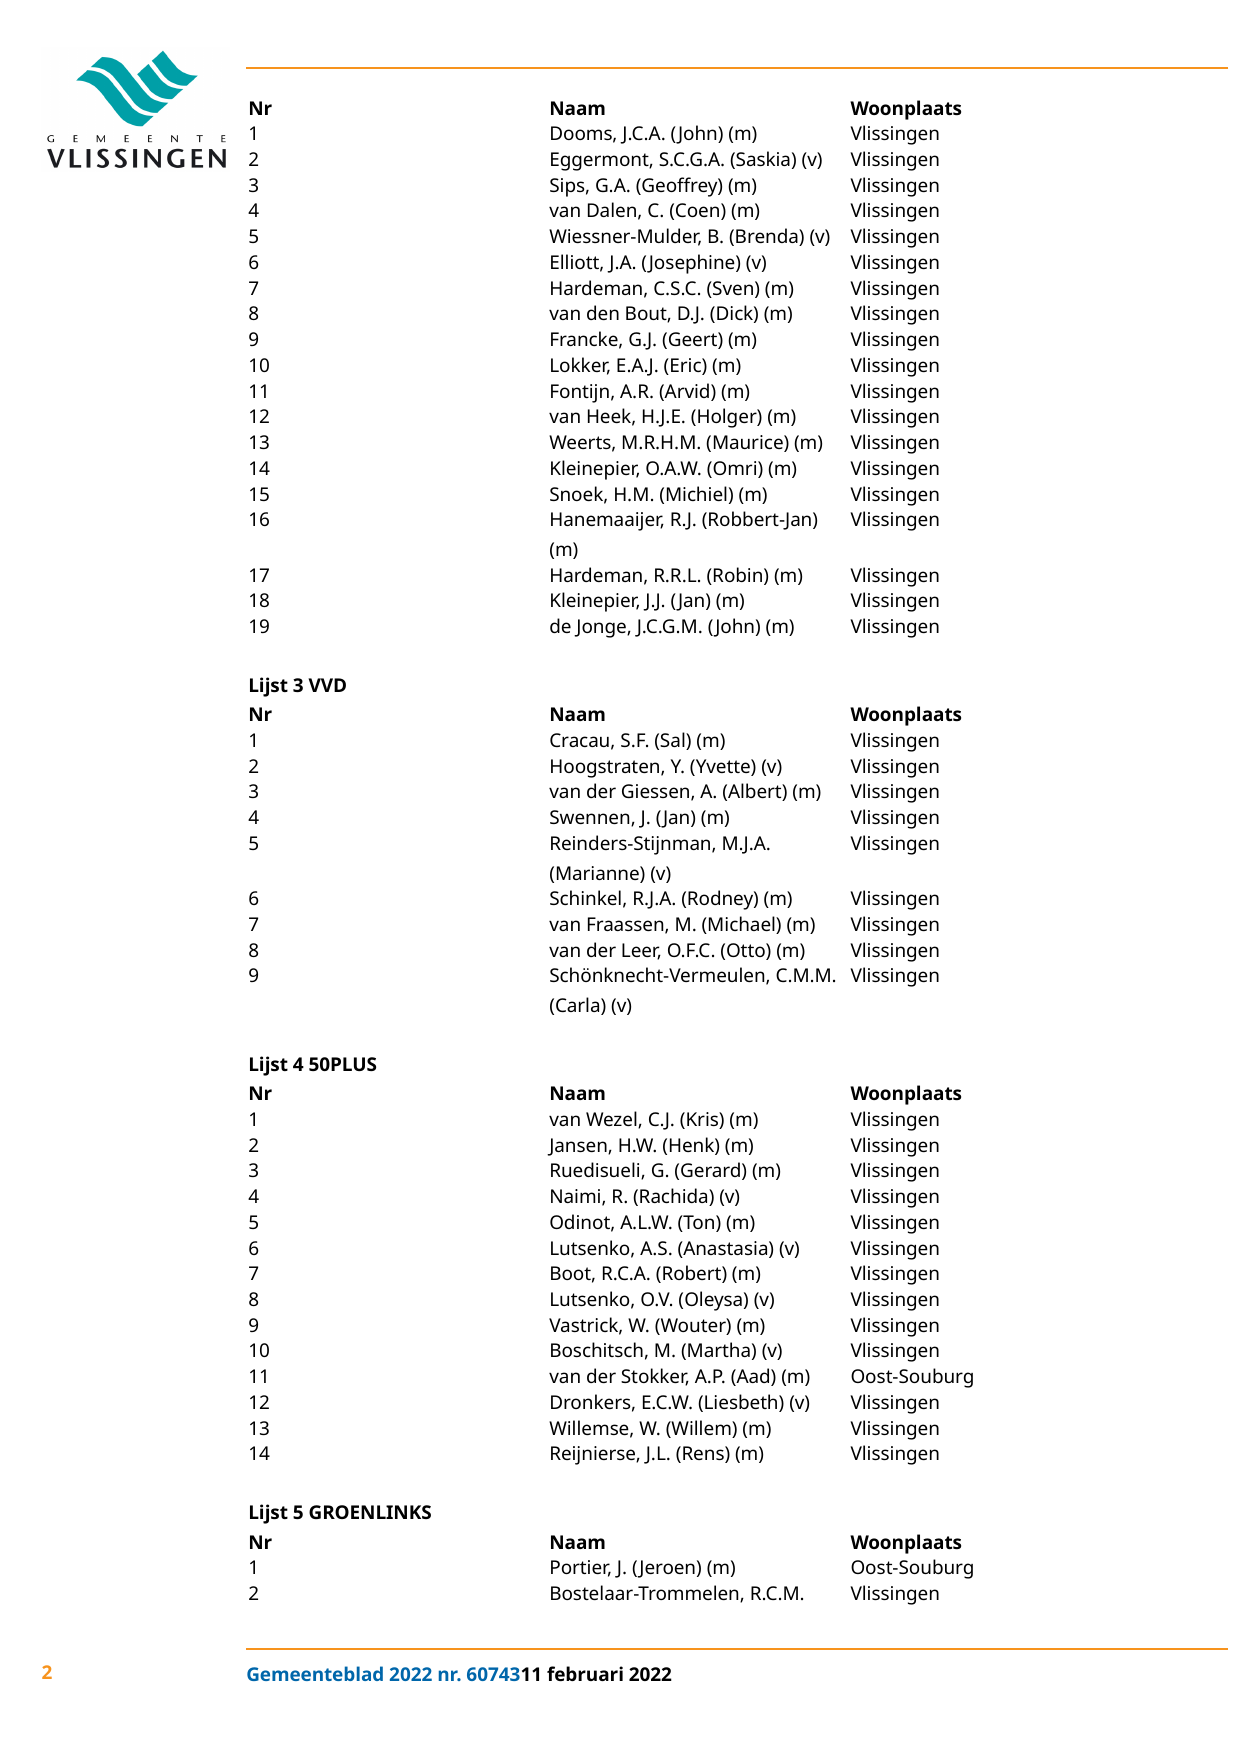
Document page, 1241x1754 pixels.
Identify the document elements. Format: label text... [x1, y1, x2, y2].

table_cell Vlissingen [850, 1132, 1152, 1158]
table_cell Vlissingen [850, 275, 1152, 301]
table_cell 7 [248, 275, 549, 301]
table_cell Vlissingen [850, 506, 1152, 562]
table_cell 4 [248, 804, 549, 830]
table_cell Vlissingen [850, 727, 1152, 753]
table_cell Swennen, J. (Jan) (m) [549, 804, 850, 830]
table_cell Vlissingen [850, 172, 1152, 198]
table_cell Vlissingen [850, 937, 1152, 963]
table_cell 1 [248, 121, 549, 146]
table_cell van der Leer, O.F.C. (Otto) (m) [549, 937, 850, 963]
table_cell 12 [248, 1389, 549, 1415]
table_cell Vlissingen [850, 963, 1152, 1018]
table_cell 3 [248, 1158, 549, 1183]
table_cell Vlissingen [850, 326, 1152, 352]
table_cell Hoogstraten, Y. (Yvette) (v) [549, 753, 850, 779]
table_cell 4 [248, 1183, 549, 1209]
table_cell 11 [248, 1364, 549, 1389]
table_header Nr [248, 1529, 549, 1554]
table_cell Vlissingen [850, 1106, 1152, 1132]
table_cell Vlissingen [850, 830, 1152, 885]
table_cell Vlissingen [850, 1338, 1152, 1363]
table_cell Vlissingen [850, 1415, 1152, 1441]
table_cell Jansen, H.W. (Henk) (m) [549, 1132, 850, 1158]
table_cell Reinders-Stijnman, M.J.A. (Marianne) (v) [549, 830, 850, 885]
table_cell 5 [248, 830, 549, 885]
table_cell 15 [248, 481, 549, 506]
table_cell 7 [248, 911, 549, 937]
table_cell Oost-Souburg [850, 1364, 1152, 1389]
table_cell Weerts, M.R.H.M. (Maurice) (m) [549, 429, 850, 455]
table_cell Vlissingen [850, 804, 1152, 830]
table_cell Lokker, E.A.J. (Eric) (m) [549, 352, 850, 378]
table_cell Sips, G.A. (Geoffrey) (m) [549, 172, 850, 198]
table_cell van Fraassen, M. (Michael) (m) [549, 911, 850, 937]
table_cell Vlissingen [850, 481, 1152, 506]
table_cell 1 [248, 1106, 549, 1132]
table_cell Vlissingen [850, 753, 1152, 779]
table_cell 19 [248, 613, 549, 639]
table_cell van der Giessen, A. (Albert) (m) [549, 779, 850, 804]
text Lijst 4 50PLUS [248, 1051, 1152, 1076]
table_cell 6 [248, 885, 549, 911]
table_cell Vlissingen [850, 429, 1152, 455]
table_cell Vlissingen [850, 1261, 1152, 1286]
table_cell Vlissingen [850, 455, 1152, 481]
table_cell 7 [248, 1261, 549, 1286]
table_header Woonplaats [850, 701, 1152, 727]
table_cell Willemse, W. (Willem) (m) [549, 1415, 850, 1441]
table_header Naam [549, 1529, 850, 1554]
table_cell 2 [248, 146, 549, 172]
table_cell 1 [248, 1555, 549, 1580]
table_cell Vlissingen [850, 1389, 1152, 1415]
table_cell van Wezel, C.J. (Kris) (m) [549, 1106, 850, 1132]
table_cell 2 [248, 753, 549, 779]
text Lijst 5 GROENLINKS [248, 1499, 1152, 1525]
table_cell Vlissingen [850, 613, 1152, 639]
table_cell Boot, R.C.A. (Robert) (m) [549, 1261, 850, 1286]
table_cell 10 [248, 352, 549, 378]
table_header Naam [549, 701, 850, 727]
table_cell Vlissingen [850, 1312, 1152, 1338]
table_cell Bostelaar-Trommelen, R.C.M. [549, 1580, 850, 1606]
table_cell Vlissingen [850, 121, 1152, 146]
table_cell 2 [248, 1132, 549, 1158]
table_cell Vlissingen [850, 301, 1152, 326]
table_cell Vlissingen [850, 588, 1152, 613]
table_cell Vlissingen [850, 146, 1152, 172]
table_cell 6 [248, 249, 549, 275]
table_cell 4 [248, 198, 549, 223]
table_cell Lutsenko, A.S. (Anastasia) (v) [549, 1235, 850, 1261]
table_cell 2 [248, 1580, 549, 1606]
table_cell Kleinepier, O.A.W. (Omri) (m) [549, 455, 850, 481]
table_header Naam [549, 1080, 850, 1106]
table_cell 3 [248, 779, 549, 804]
table_header Woonplaats [850, 1529, 1152, 1554]
table_cell Dooms, J.C.A. (John) (m) [549, 121, 850, 146]
picture [41, 47, 231, 172]
table_cell Vlissingen [850, 198, 1152, 223]
table_cell van der Stokker, A.P. (Aad) (m) [549, 1364, 850, 1389]
table_cell Vlissingen [850, 1209, 1152, 1235]
table_cell 9 [248, 326, 549, 352]
table_header Woonplaats [850, 95, 1152, 121]
table_cell Vlissingen [850, 249, 1152, 275]
table_cell Vlissingen [850, 562, 1152, 587]
table_cell Vastrick, W. (Wouter) (m) [549, 1312, 850, 1338]
table_cell 13 [248, 1415, 549, 1441]
table_cell Vlissingen [850, 378, 1152, 403]
table_cell Vlissingen [850, 911, 1152, 937]
table_cell Elliott, J.A. (Josephine) (v) [549, 249, 850, 275]
table_cell Vlissingen [850, 885, 1152, 911]
table_cell Naimi, R. (Rachida) (v) [549, 1183, 850, 1209]
table_cell Fontijn, A.R. (Arvid) (m) [549, 378, 850, 403]
table_cell Hanemaaijer, R.J. (Robbert-Jan) (m) [549, 506, 850, 562]
table_cell Vlissingen [850, 1183, 1152, 1209]
table_cell Vlissingen [850, 1580, 1152, 1606]
table_cell Vlissingen [850, 1158, 1152, 1183]
table_cell 6 [248, 1235, 549, 1261]
table_cell Schönknecht-Vermeulen, C.M.M. (Carla) (v) [549, 963, 850, 1018]
table_cell van den Bout, D.J. (Dick) (m) [549, 301, 850, 326]
table_cell Cracau, S.F. (Sal) (m) [549, 727, 850, 753]
table_cell 14 [248, 1441, 549, 1466]
table_cell Snoek, H.M. (Michiel) (m) [549, 481, 850, 506]
table_cell 1 [248, 727, 549, 753]
table_cell Reijnierse, J.L. (Rens) (m) [549, 1441, 850, 1466]
table_cell Vlissingen [850, 352, 1152, 378]
table_cell van Dalen, C. (Coen) (m) [549, 198, 850, 223]
table_cell 14 [248, 455, 549, 481]
table_cell Portier, J. (Jeroen) (m) [549, 1555, 850, 1580]
table_cell Wiessner-Mulder, B. (Brenda) (v) [549, 224, 850, 249]
text Lijst 3 VVD [248, 672, 1152, 697]
table_cell Dronkers, E.C.W. (Liesbeth) (v) [549, 1389, 850, 1415]
table_cell 8 [248, 937, 549, 963]
table_cell Boschitsch, M. (Martha) (v) [549, 1338, 850, 1363]
table_cell Ruedisueli, G. (Gerard) (m) [549, 1158, 850, 1183]
table_cell 16 [248, 506, 549, 562]
table_cell van Heek, H.J.E. (Holger) (m) [549, 404, 850, 429]
table_cell Odinot, A.L.W. (Ton) (m) [549, 1209, 850, 1235]
table_cell 8 [248, 1286, 549, 1312]
table_cell 10 [248, 1338, 549, 1363]
table_cell 9 [248, 963, 549, 1018]
table_header Woonplaats [850, 1080, 1152, 1106]
table_cell 5 [248, 224, 549, 249]
table_cell Hardeman, R.R.L. (Robin) (m) [549, 562, 850, 587]
table_cell Lutsenko, O.V. (Oleysa) (v) [549, 1286, 850, 1312]
table_cell 8 [248, 301, 549, 326]
table_cell 12 [248, 404, 549, 429]
table_cell Francke, G.J. (Geert) (m) [549, 326, 850, 352]
table_cell Vlissingen [850, 1441, 1152, 1466]
table_cell Hardeman, C.S.C. (Sven) (m) [549, 275, 850, 301]
table_cell 9 [248, 1312, 549, 1338]
table_cell 11 [248, 378, 549, 403]
table_cell Oost-Souburg [850, 1555, 1152, 1580]
table_cell Vlissingen [850, 224, 1152, 249]
table_cell de Jonge, J.C.G.M. (John) (m) [549, 613, 850, 639]
table_cell Schinkel, R.J.A. (Rodney) (m) [549, 885, 850, 911]
table_cell Vlissingen [850, 1286, 1152, 1312]
table_header Nr [248, 95, 549, 121]
table_cell Kleinepier, J.J. (Jan) (m) [549, 588, 850, 613]
table_header Naam [549, 95, 850, 121]
table_cell Vlissingen [850, 404, 1152, 429]
table_header Nr [248, 701, 549, 727]
table_cell Eggermont, S.C.G.A. (Saskia) (v) [549, 146, 850, 172]
table_cell 3 [248, 172, 549, 198]
table_cell 18 [248, 588, 549, 613]
table_header Nr [248, 1080, 549, 1106]
table_cell Vlissingen [850, 779, 1152, 804]
table_cell 5 [248, 1209, 549, 1235]
table_cell Vlissingen [850, 1235, 1152, 1261]
table_cell 13 [248, 429, 549, 455]
table_cell 17 [248, 562, 549, 587]
